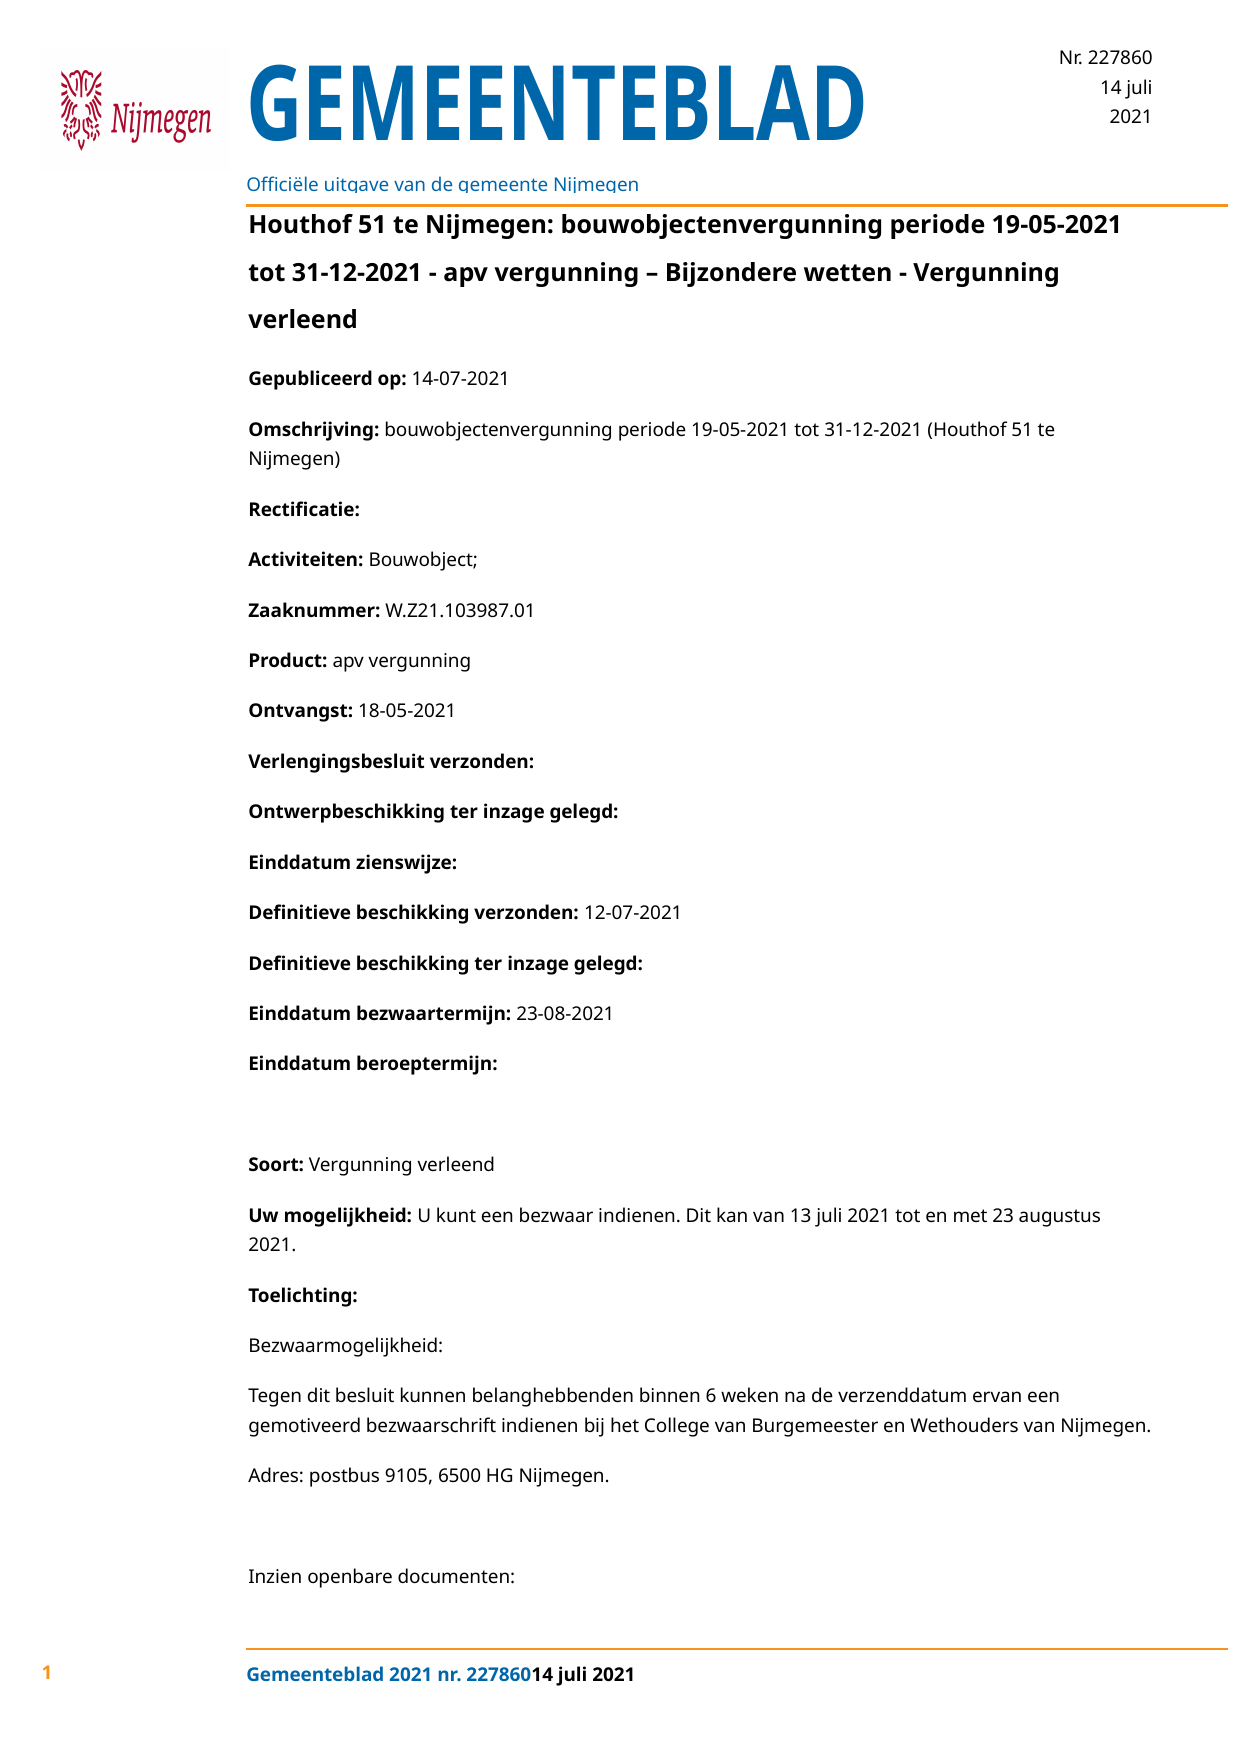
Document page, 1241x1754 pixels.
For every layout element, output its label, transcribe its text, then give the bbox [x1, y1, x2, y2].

text Rectificatie: [248, 496, 1152, 522]
text Bezwaarmogelijkheid: [248, 1332, 1152, 1358]
text Uw mogelijkheid: U kunt een bezwaar indienen. Dit kan van 13 juli 2021 tot en met 23 augustus 2021. [248, 1202, 1152, 1257]
text Ontvangst: 18-05-2021 [248, 698, 1152, 723]
text Definitieve beschikking ter inzage gelegd: [248, 950, 1152, 975]
text Adres: postbus 9105, 6500 HG Nijmegen. [248, 1463, 1152, 1488]
text Zaaknummer: W.Z21.103987.01 [248, 597, 1152, 622]
text Product: apv vergunning [248, 647, 1152, 673]
text Omschrijving: bouwobjectenvergunning periode 19-05-2021 tot 31-12-2021 (Houthof 51 te Nijmegen) [248, 416, 1152, 471]
text Einddatum zienswijze: [248, 849, 1152, 874]
text Houthof 51 te Nijmegen: bouwobjectenvergunning periode 19-05-2021 tot 31-12-2021 - apv vergunning – Bijzondere wetten - Vergunning verleend [248, 207, 1152, 336]
text Inzien openbare documenten: [248, 1563, 1152, 1589]
text Einddatum beroeptermijn: [248, 1051, 1152, 1076]
text Toelichting: [248, 1282, 1152, 1307]
text Definitieve beschikking verzonden: 12-07-2021 [248, 899, 1152, 925]
text Tegen dit besluit kunnen belanghebbenden binnen 6 weken na de verzenddatum ervan een gemotiveerd bezwaarschrift indienen bij het College van Burgemeester en Wethouders van Nijmegen. [248, 1383, 1152, 1438]
picture [41, 47, 231, 172]
text Gepubliceerd op: 14-07-2021 [248, 366, 1152, 391]
text Verlengingsbesluit verzonden: [248, 748, 1152, 774]
text Soort: Vergunning verleend [248, 1151, 1152, 1177]
text Ontwerpbeschikking ter inzage gelegd: [248, 798, 1152, 824]
text Activiteiten: Bouwobject; [248, 546, 1152, 572]
text Einddatum bezwaartermijn: 23-08-2021 [248, 1000, 1152, 1026]
